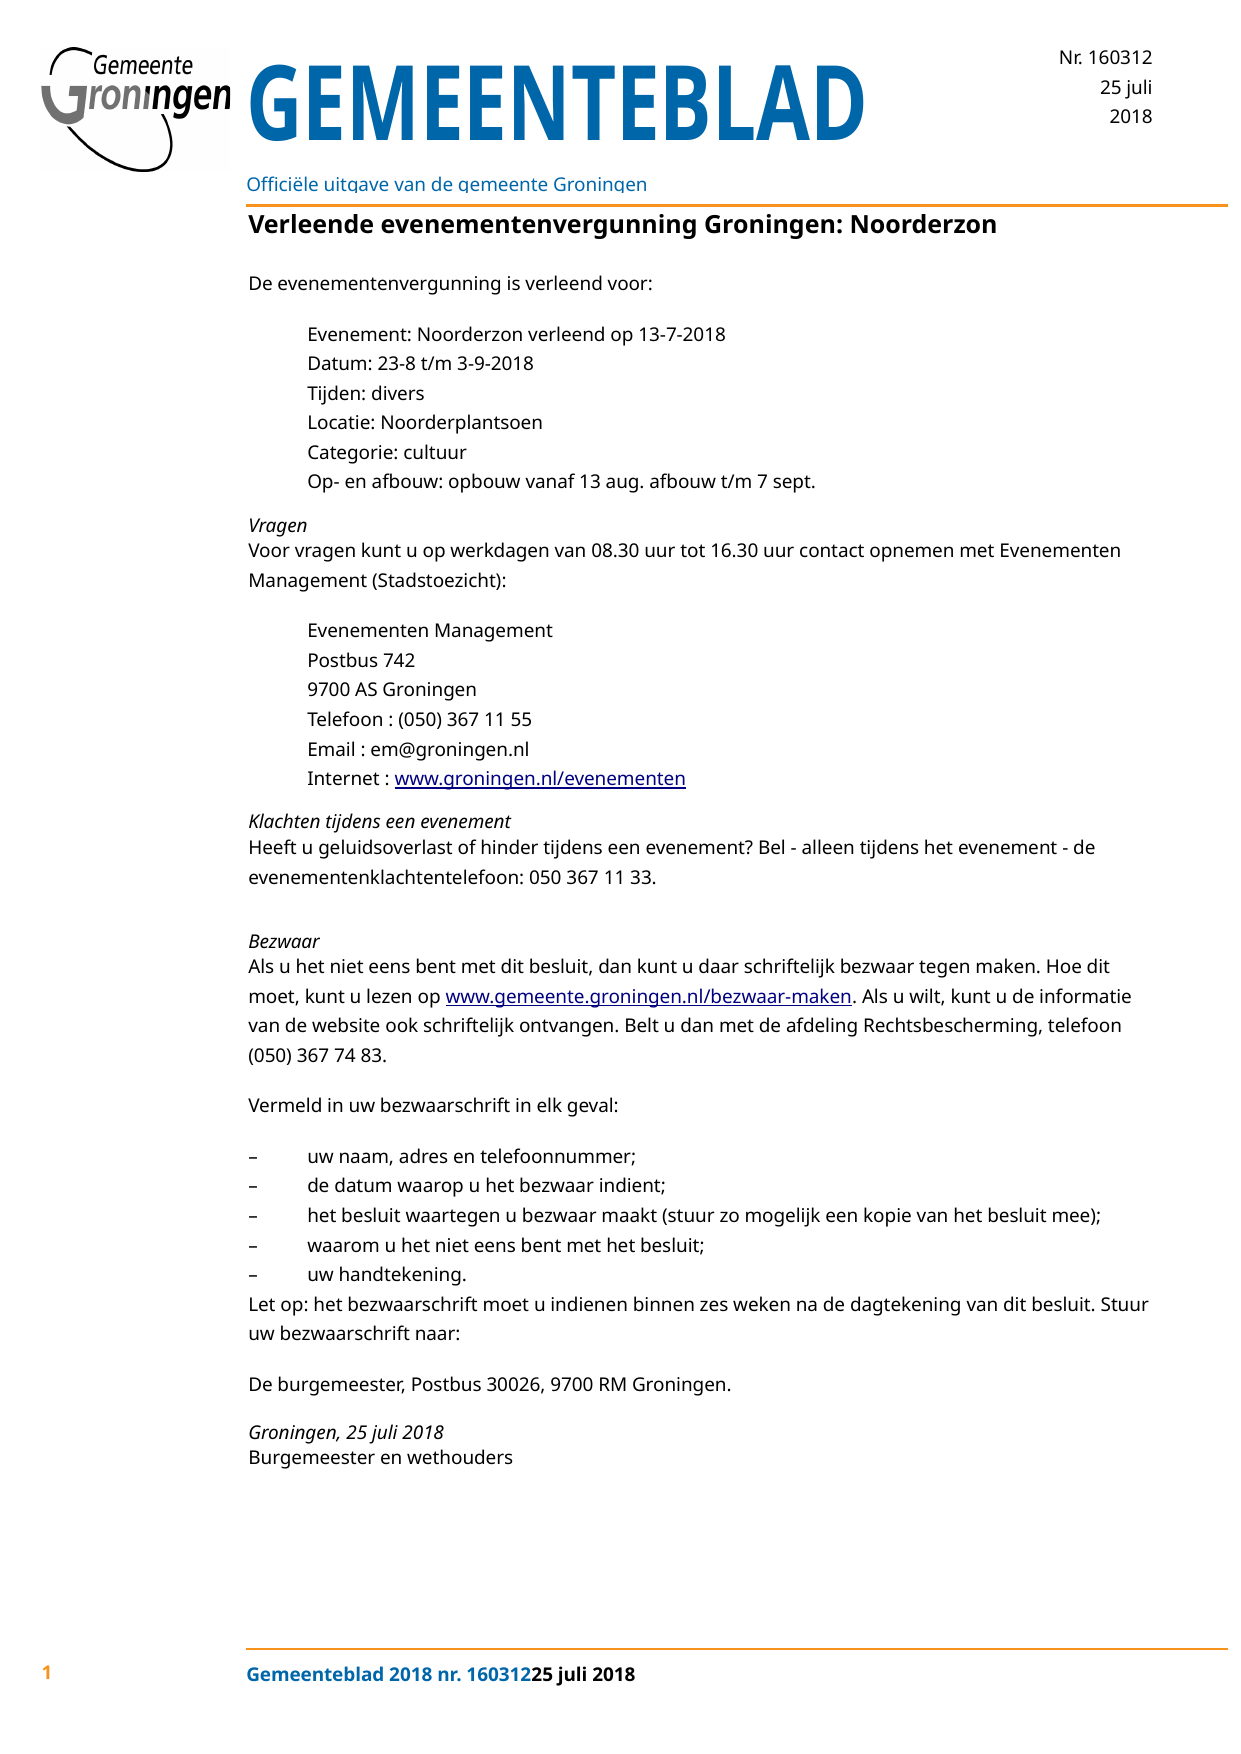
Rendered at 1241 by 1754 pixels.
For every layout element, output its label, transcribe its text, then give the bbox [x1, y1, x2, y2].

text Bezwaar [248, 928, 1152, 953]
list de datum waarop u het bezwaar indient; [248, 1173, 1152, 1198]
text Burgemeester en wethouders [248, 1444, 1152, 1470]
list 9700 AS Groningen [248, 677, 1152, 702]
text Let op: het bezwaarschrift moet u indienen binnen zes weken na de dagtekening van dit besluit. Stuur uw bezwaarschrift naar: [248, 1291, 1152, 1346]
list uw handtekening. [248, 1261, 1152, 1287]
list Op- en afbouw: opbouw vanaf 13 aug. afbouw t/m 7 sept. [248, 469, 1152, 494]
text De evenementenvergunning is verleend voor: [248, 270, 1152, 296]
picture [41, 47, 231, 172]
list het besluit waartegen u bezwaar maakt (stuur zo mogelijk een kopie van het besluit mee); [248, 1202, 1152, 1228]
list Evenementen Management [248, 617, 1152, 643]
text Groningen, 25 juli 2018 [248, 1419, 1152, 1444]
text Vragen [248, 512, 1152, 537]
list uw naam, adres en telefoonnummer; [248, 1143, 1152, 1169]
text Vermeld in uw bezwaarschrift in elk geval: [248, 1093, 1152, 1118]
text Heeft u geluidsoverlast of hinder tijdens een evenement? Bel - alleen tijdens het evenement - de evenementenklachtentelefoon: 050 367 11 33. [248, 834, 1152, 889]
text Klachten tijdens een evenement [248, 808, 1152, 834]
text De burgemeester, Postbus 30026, 9700 RM Groningen. [248, 1371, 1152, 1397]
list Tijden: divers [248, 380, 1152, 406]
list Datum: 23-8 t/m 3-9-2018 [248, 350, 1152, 376]
list Evenement: Noorderzon verleend op 13-7-2018 [248, 321, 1152, 346]
text Verleende evenementenvergunning Groningen: Noorderzon [248, 207, 1152, 241]
list Postbus 742 [248, 647, 1152, 673]
list Categorie: cultuur [248, 439, 1152, 465]
list Email : em@groningen.nl [248, 736, 1152, 762]
list Internet : www.groningen.nl/evenementen [248, 765, 1152, 791]
list waarom u het niet eens bent met het besluit; [248, 1232, 1152, 1258]
text Voor vragen kunt u op werkdagen van 08.30 uur tot 16.30 uur contact opnemen met Evenementen Management (Stadstoezicht): [248, 537, 1152, 593]
text Als u het niet eens bent met dit besluit, dan kunt u daar schriftelijk bezwaar tegen maken. Hoe dit moet, kunt u lezen op www.gemeente.groningen.nl/bezwaar-maken. Als u wilt, kunt u de informatie van de website ook schriftelijk ontvangen. Belt u dan met de afdeling Rechtsbescherming, telefoon (050) 367 74 83. [248, 953, 1152, 1068]
list Locatie: Noorderplantsoen [248, 409, 1152, 435]
list Telefoon : (050) 367 11 55 [248, 706, 1152, 732]
